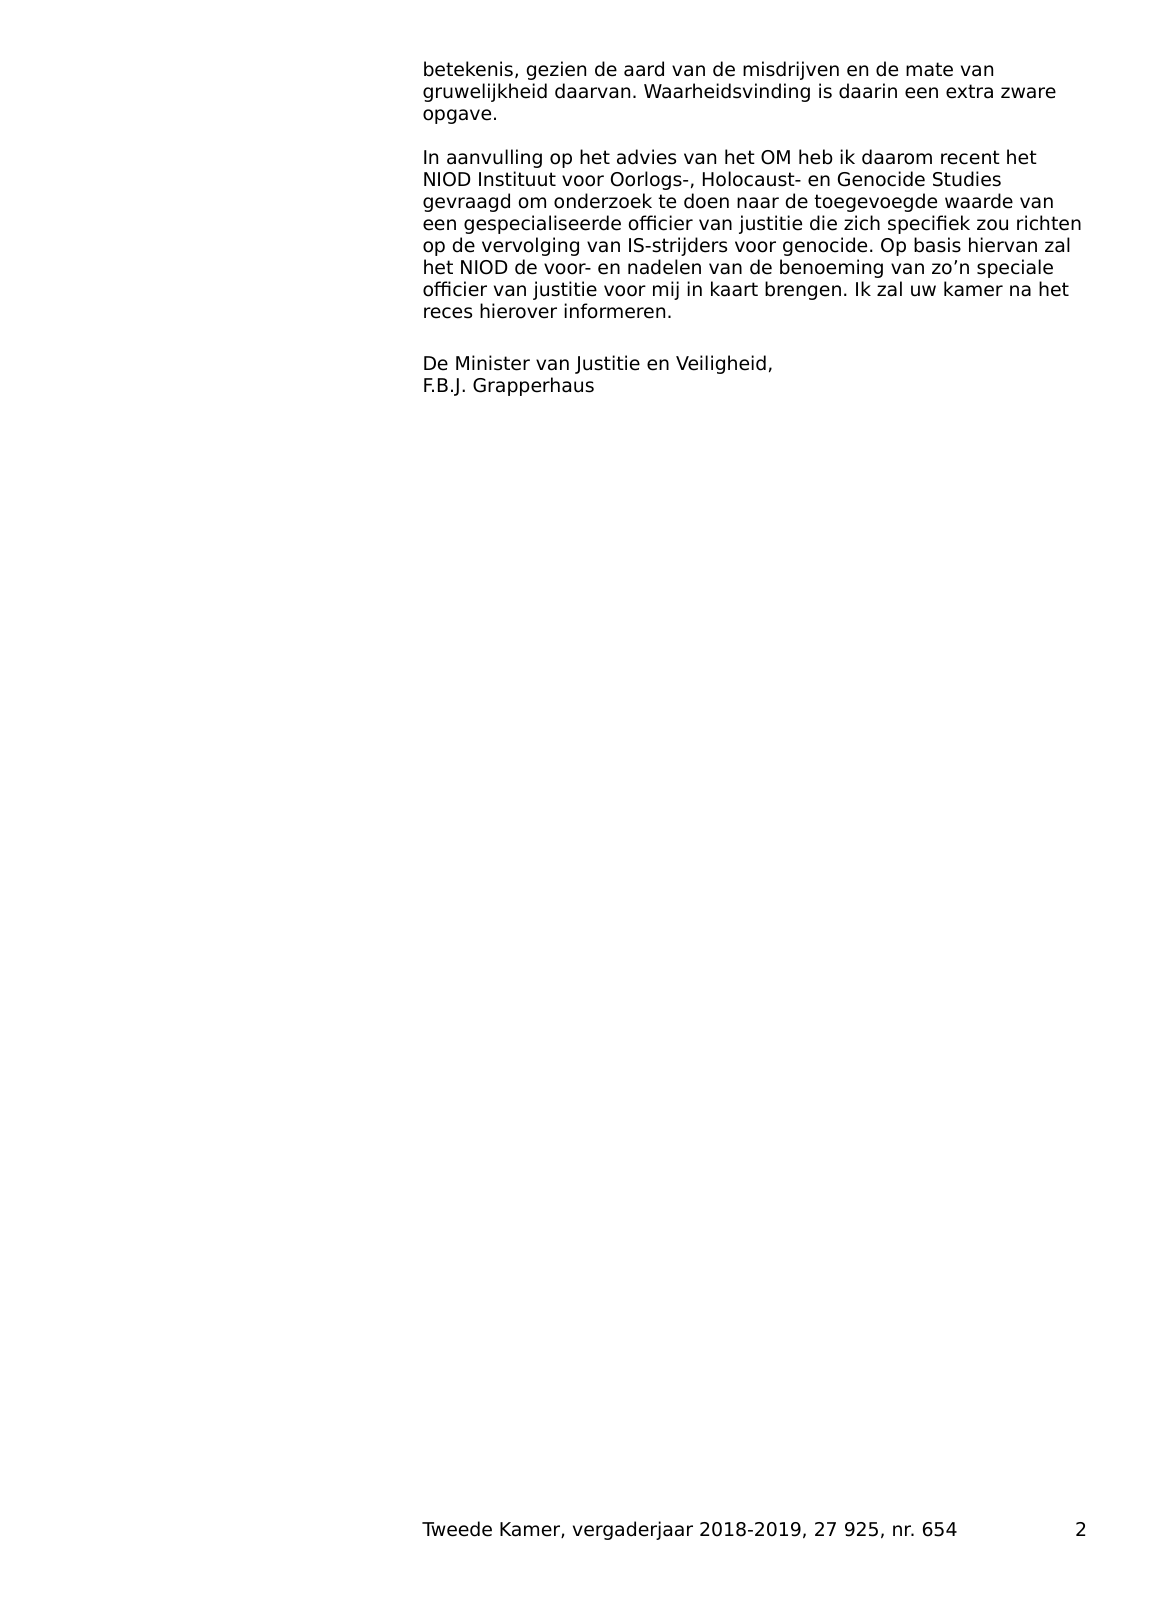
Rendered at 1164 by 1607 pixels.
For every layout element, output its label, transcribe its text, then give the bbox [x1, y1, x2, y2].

text In aanvulling op het advies van het OM heb ik daarom recent het NIOD Instituut voor Oorlogs-, Holocaust- en Genocide Studies gevraagd om onderzoek te doen naar de toegevoegde waarde van een gespecialiseerde officier van justitie die zich specifiek zou richten op de vervolging van IS-strijders voor genocide. Op basis hiervan zal het NIOD de voor- en nadelen van de benoeming van zo’n speciale officier van justitie voor mij in kaart brengen. Ik zal uw kamer na het reces hierover informeren. [422, 147, 1087, 323]
text betekenis, gezien de aard van de misdrijven en de mate van gruwelijkheid daarvan. Waarheidsvinding is daarin een extra zware opgave. [422, 59, 1087, 125]
text De Minister van Justitie en Veiligheid, F.B.J. Grapperhaus [422, 353, 1087, 397]
